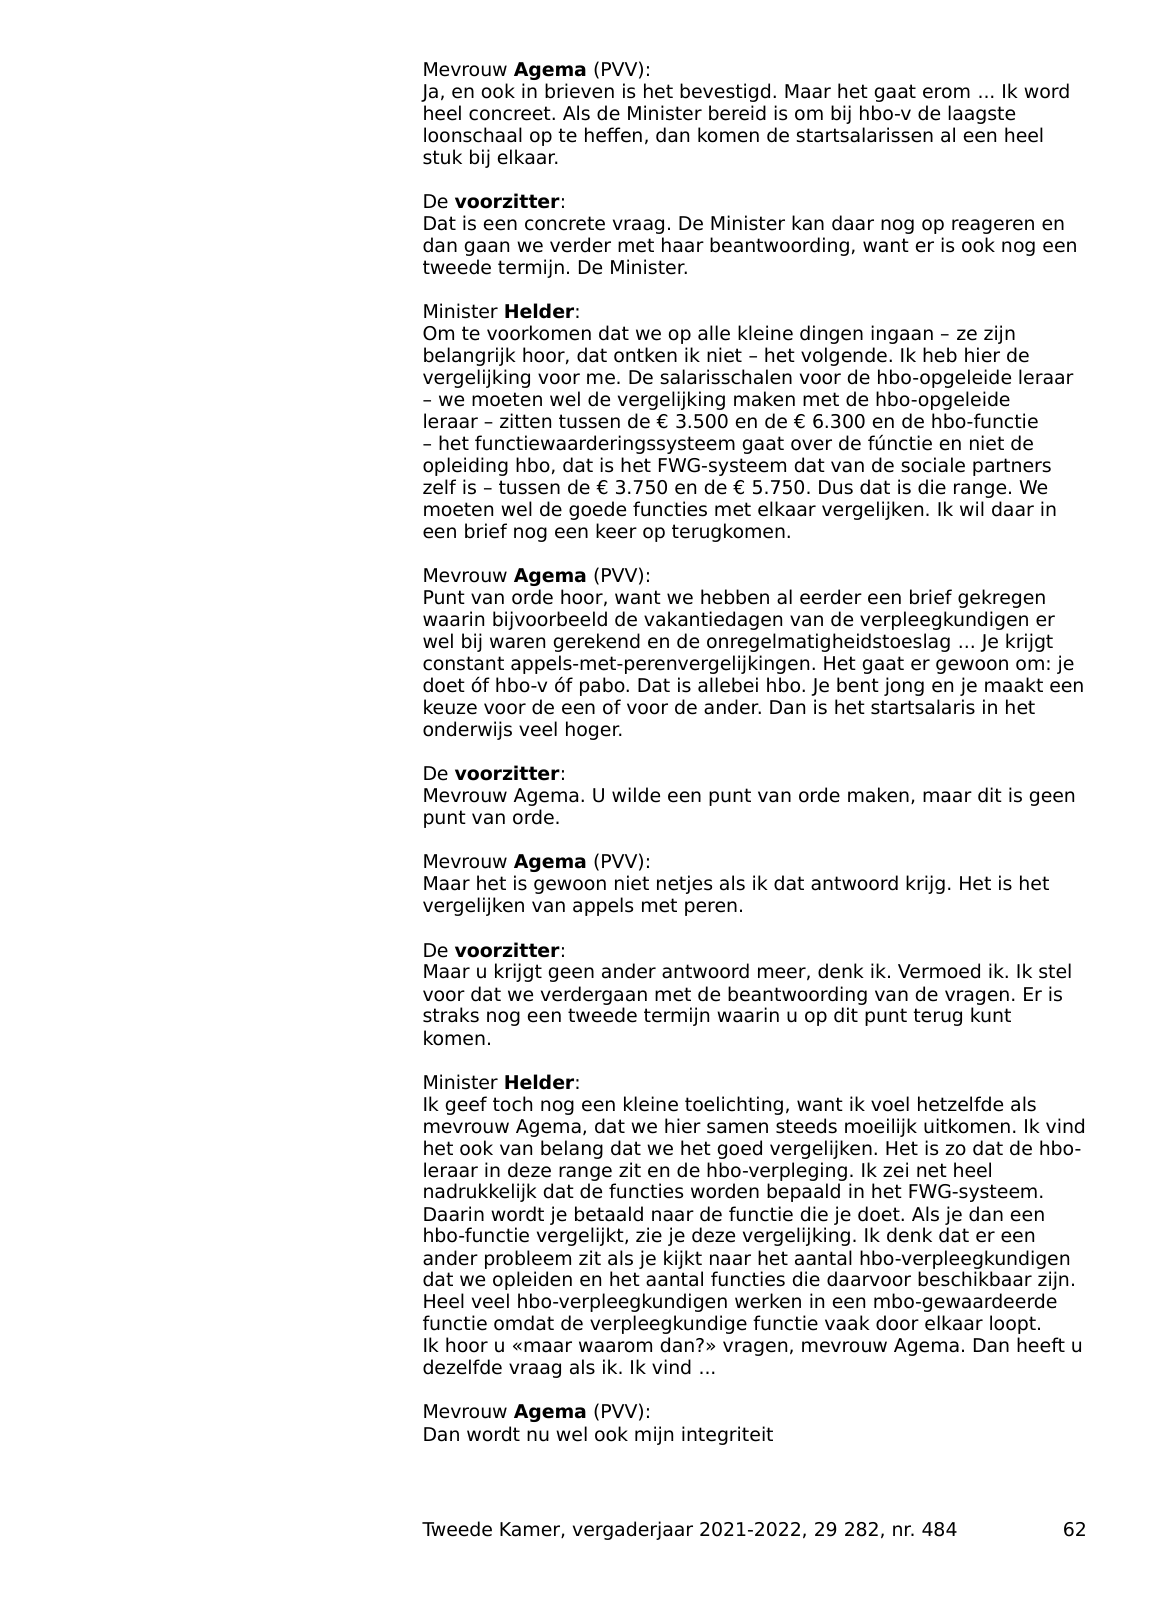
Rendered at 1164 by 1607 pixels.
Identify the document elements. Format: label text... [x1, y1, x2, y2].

text Dat is een concrete vraag. De Minister kan daar nog op reageren en dan gaan we verder met haar beantwoording, want er is ook nog een tweede termijn. De Minister. [422, 213, 1087, 279]
text Mevrouw Agema (PVV): [422, 851, 1087, 873]
text Maar het is gewoon niet netjes als ik dat antwoord krijg. Het is het vergelijken van appels met peren. [422, 873, 1087, 917]
text Mevrouw Agema (PVV): [422, 1401, 1087, 1423]
text Om te voorkomen dat we op alle kleine dingen ingaan – ze zijn belangrijk hoor, dat ontken ik niet – het volgende. Ik heb hier de vergelijking voor me. De salarisschalen voor de hbo-opgeleide leraar – we moeten wel de vergelijking maken met de hbo-opgeleide leraar – zitten tussen de € 3.500 en de € 6.300 en de hbo-functie – het functiewaarderingssysteem gaat over de fúnctie en niet de opleiding hbo, dat is het FWG-systeem dat van de sociale partners zelf is – tussen de € 3.750 en de € 5.750. Dus dat is die range. We moeten wel de goede functies met elkaar vergelijken. Ik wil daar in een brief nog een keer op terugkomen. [422, 323, 1087, 543]
text De voorzitter: [422, 191, 1087, 213]
text Maar u krijgt geen ander antwoord meer, denk ik. Vermoed ik. Ik stel voor dat we verdergaan met de beantwoording van de vragen. Er is straks nog een tweede termijn waarin u op dit punt terug kunt komen. [422, 961, 1087, 1049]
text De voorzitter: [422, 939, 1087, 961]
text De voorzitter: [422, 763, 1087, 785]
text Minister Helder: [422, 301, 1087, 323]
text Ik geef toch nog een kleine toelichting, want ik voel hetzelfde als mevrouw Agema, dat we hier samen steeds moeilijk uitkomen. Ik vind het ook van belang dat we het goed vergelijken. Het is zo dat de hbo-leraar in deze range zit en de hbo-verpleging. Ik zei net heel nadrukkelijk dat de functies worden bepaald in het FWG-systeem. Daarin wordt je betaald naar de functie die je doet. Als je dan een hbo-functie vergelijkt, zie je deze vergelijking. Ik denk dat er een ander probleem zit als je kijkt naar het aantal hbo-verpleegkundigen dat we opleiden en het aantal functies die daarvoor beschikbaar zijn. Heel veel hbo-verpleegkundigen werken in een mbo-gewaardeerde functie omdat de verpleegkundige functie vaak door elkaar loopt. [422, 1093, 1087, 1335]
text Ja, en ook in brieven is het bevestigd. Maar het gaat erom ... Ik word heel concreet. Als de Minister bereid is om bij hbo-v de laagste loonschaal op te heffen, dan komen de startsalarissen al een heel stuk bij elkaar. [422, 81, 1087, 169]
text Dan wordt nu wel ook mijn integriteit [422, 1423, 1087, 1445]
text Mevrouw Agema. U wilde een punt van orde maken, maar dit is geen punt van orde. [422, 785, 1087, 829]
text Punt van orde hoor, want we hebben al eerder een brief gekregen waarin bijvoorbeeld de vakantiedagen van de verpleegkundigen er wel bij waren gerekend en de onregelmatigheidstoeslag ... Je krijgt constant appels-met-perenvergelijkingen. Het gaat er gewoon om: je doet óf hbo-v óf pabo. Dat is allebei hbo. Je bent jong en je maakt een keuze voor de een of voor de ander. Dan is het startsalaris in het onderwijs veel hoger. [422, 587, 1087, 741]
text Mevrouw Agema (PVV): [422, 565, 1087, 587]
text Mevrouw Agema (PVV): [422, 59, 1087, 81]
text Minister Helder: [422, 1072, 1087, 1093]
text Ik hoor u «maar waarom dan?» vragen, mevrouw Agema. Dan heeft u dezelfde vraag als ik. Ik vind ... [422, 1335, 1087, 1379]
